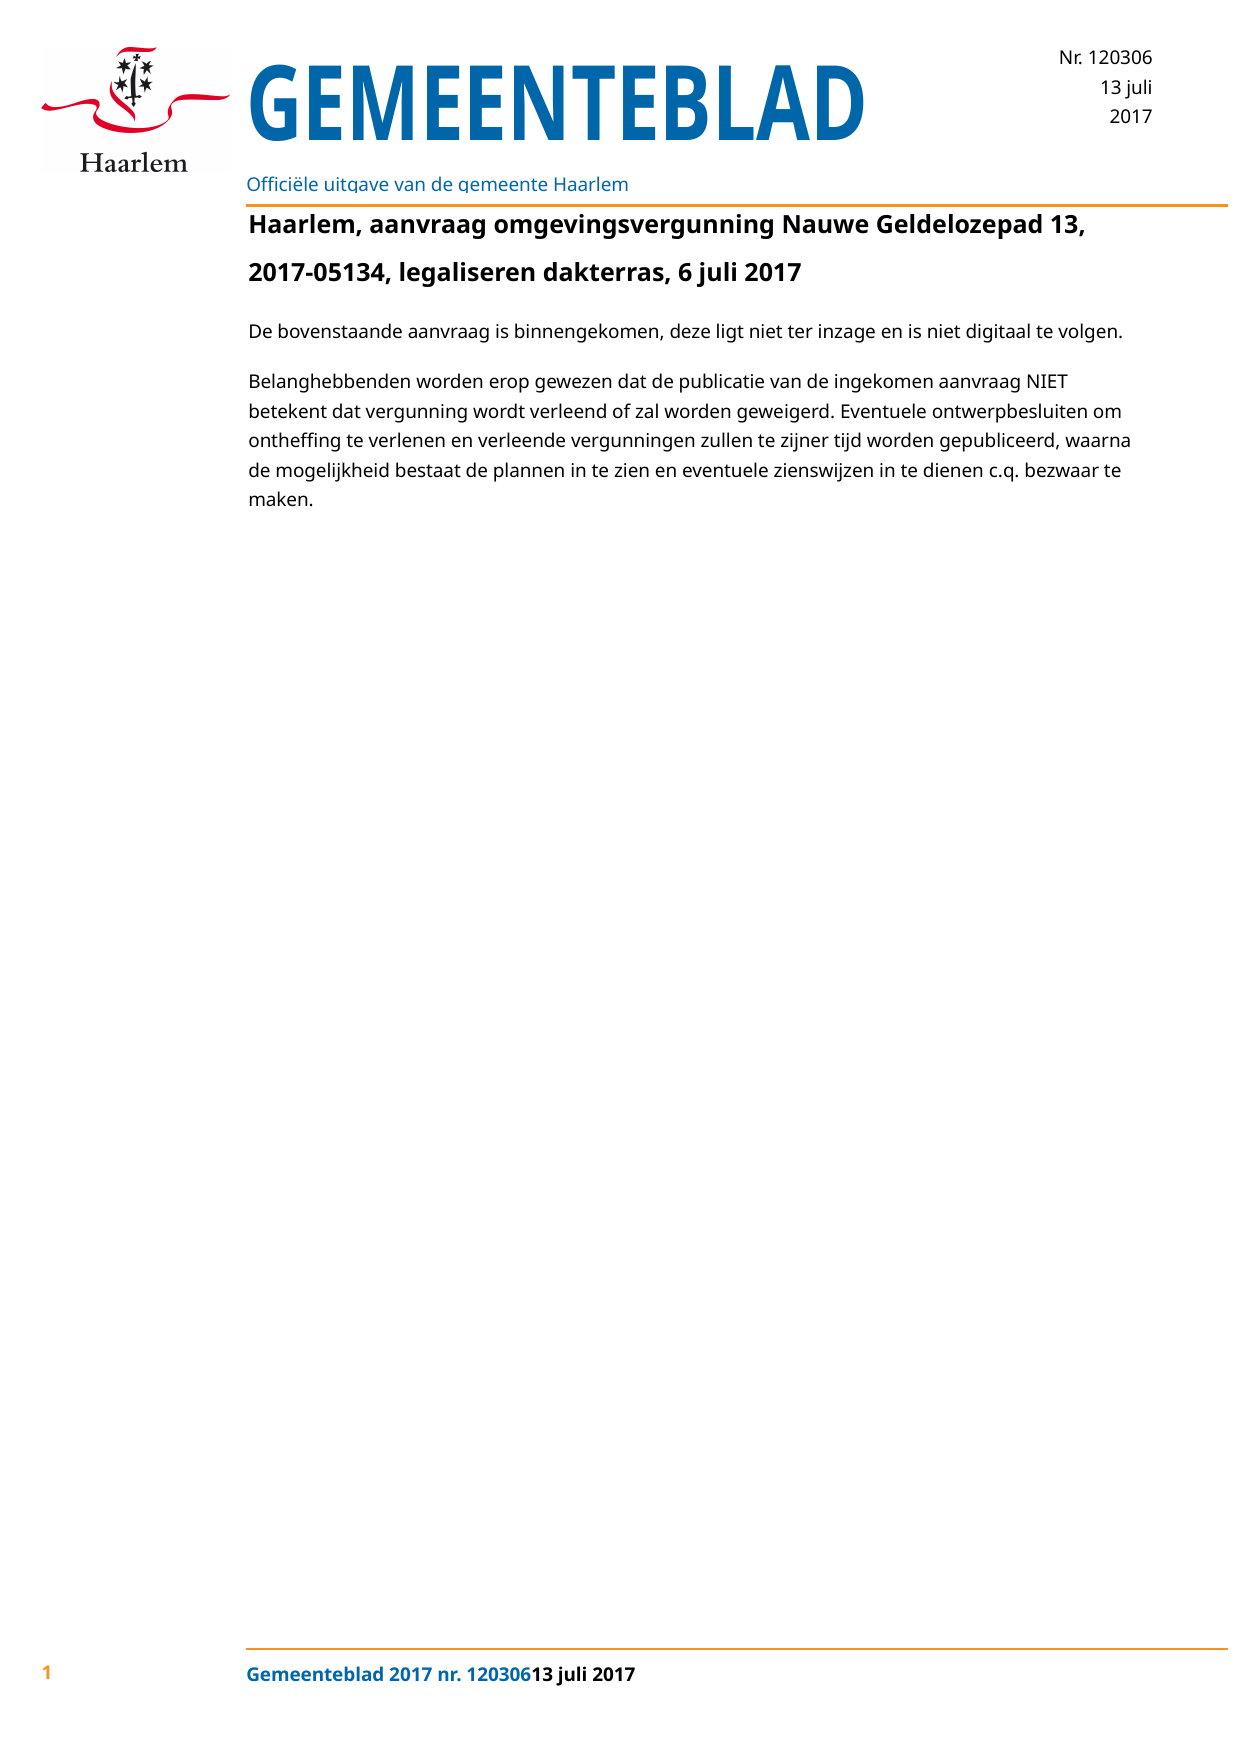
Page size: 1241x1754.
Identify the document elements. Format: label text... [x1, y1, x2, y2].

text De bovenstaande aanvraag is binnengekomen, deze ligt niet ter inzage en is niet digitaal te volgen. [248, 318, 1152, 344]
text Haarlem, aanvraag omgevingsvergunning Nauwe Geldelozepad 13, 2017-05134, legaliseren dakterras, 6 juli 2017 [248, 207, 1152, 288]
picture [41, 47, 231, 172]
text Belanghebbenden worden erop gewezen dat de publicatie van de ingekomen aanvraag NIET betekent dat vergunning wordt verleend of zal worden geweigerd. Eventuele ontwerpbesluiten om ontheffing te verlenen en verleende vergunningen zullen te zijner tijd worden gepubliceerd, waarna de mogelijkheid bestaat de plannen in te zien en eventuele zienswijzen in te dienen c.q. bezwaar te maken. [248, 368, 1152, 512]
